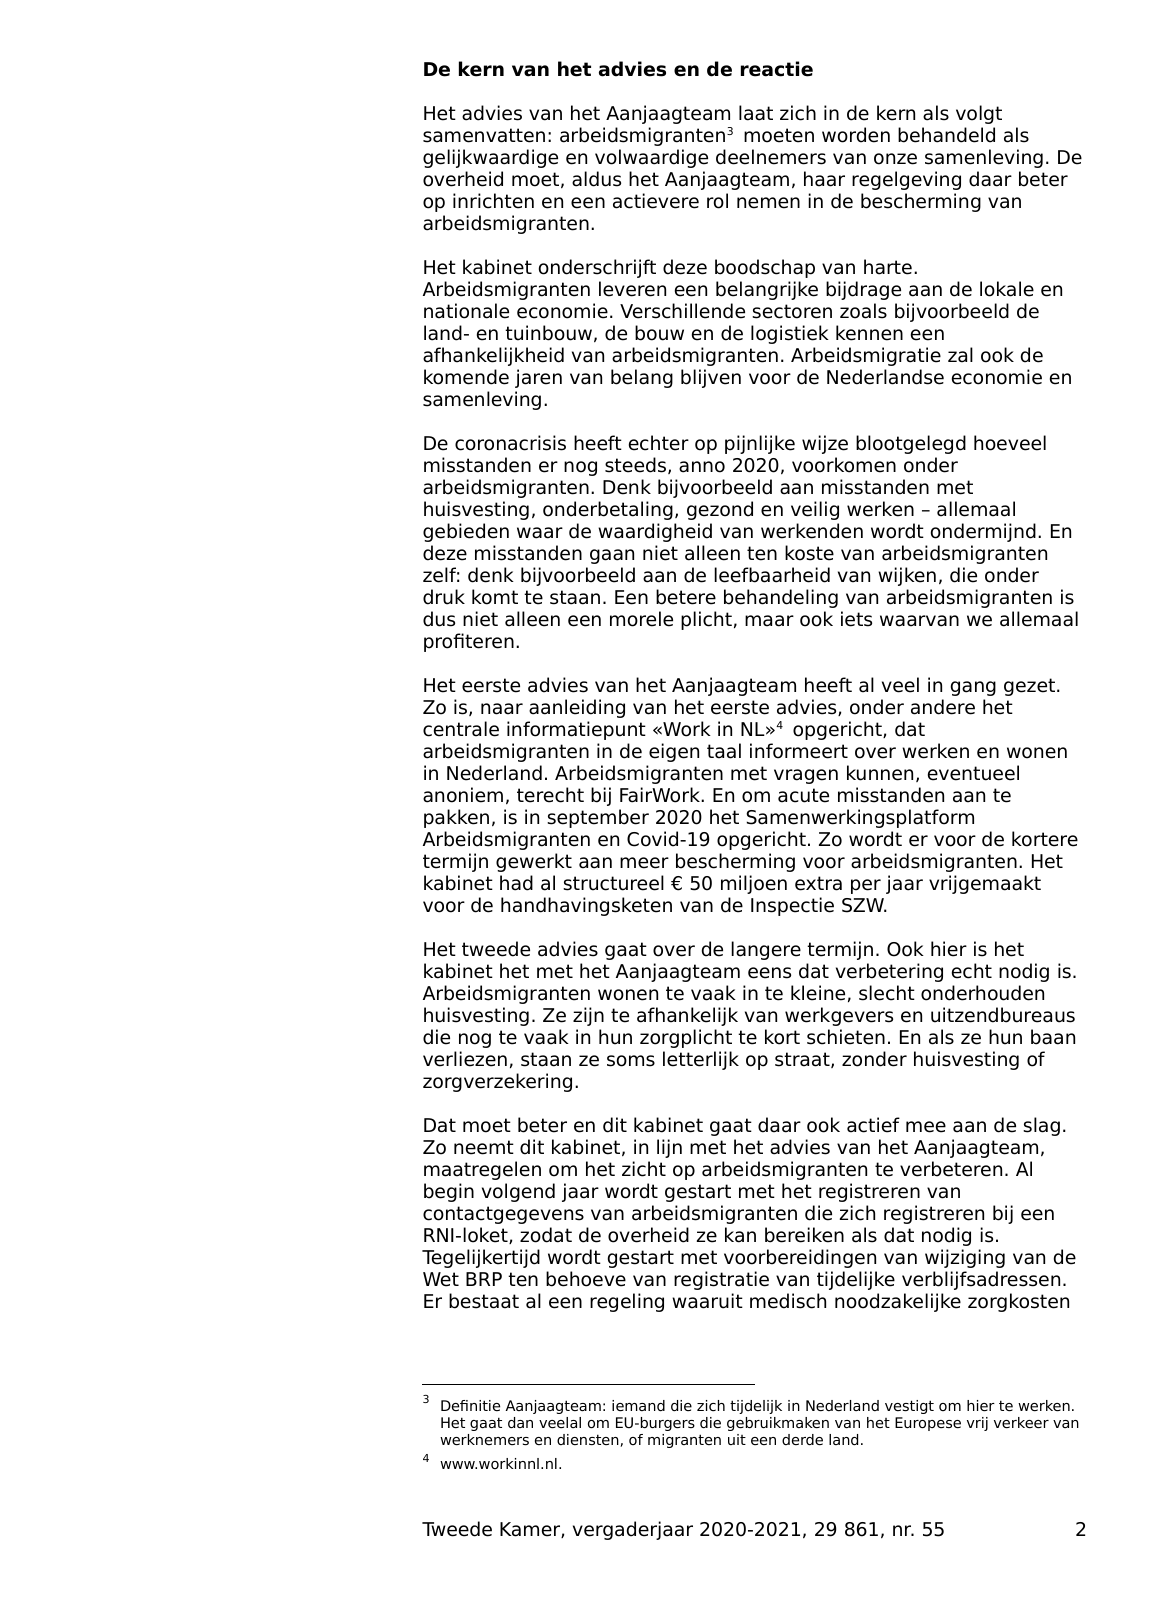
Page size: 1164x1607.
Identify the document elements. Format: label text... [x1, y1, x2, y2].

text Het kabinet onderschrijft deze boodschap van harte. Arbeidsmigranten leveren een belangrijke bijdrage aan de lokale en nationale economie. Verschillende sectoren zoals bijvoorbeeld de land- en tuinbouw, de bouw en de logistiek kennen een afhankelijkheid van arbeidsmigranten. Arbeidsmigratie zal ook de komende jaren van belang blijven voor de Nederlandse economie en samenleving. [422, 257, 1087, 411]
text Het advies van het Aanjaagteam laat zich in de kern als volgt samenvatten: arbeidsmigranten moeten worden behandeld als gelijkwaardige en volwaardige deelnemers van onze samenleving. De overheid moet, aldus het Aanjaagteam, haar regelgeving daar beter op inrichten en een actievere rol nemen in de bescherming van arbeidsmigranten. [422, 103, 1087, 235]
text www.workinnl.nl. [422, 1452, 1087, 1474]
text De coronacrisis heeft echter op pijnlijke wijze blootgelegd hoeveel misstanden er nog steeds, anno 2020, voorkomen onder arbeidsmigranten. Denk bijvoorbeeld aan misstanden met huisvesting, onderbetaling, gezond en veilig werken – allemaal gebieden waar de waardigheid van werkenden wordt ondermijnd. En deze misstanden gaan niet alleen ten koste van arbeidsmigranten zelf: denk bijvoorbeeld aan de leefbaarheid van wijken, die onder druk komt te staan. Een betere behandeling van arbeidsmigranten is dus niet alleen een morele plicht, maar ook iets waarvan we allemaal profiteren. [422, 433, 1087, 653]
text Dat moet beter en dit kabinet gaat daar ook actief mee aan de slag. Zo neemt dit kabinet, in lijn met het advies van het Aanjaagteam, maatregelen om het zicht op arbeidsmigranten te verbeteren. Al begin volgend jaar wordt gestart met het registreren van contactgegevens van arbeidsmigranten die zich registreren bij een RNI-loket, zodat de overheid ze kan bereiken als dat nodig is. Tegelijkertijd wordt gestart met voorbereidingen van wijziging van de Wet BRP ten behoeve van registratie van tijdelijke verblijfsadressen. Er bestaat al een regeling waaruit medisch noodzakelijke zorgkosten [422, 1115, 1087, 1313]
text Definitie Aanjaagteam: iemand die zich tijdelijk in Nederland vestigt om hier te werken. Het gaat dan veelal om EU-burgers die gebruikmaken van het Europese vrij verkeer van werknemers en diensten, of migranten uit een derde land. [422, 1393, 1087, 1449]
text Het tweede advies gaat over de langere termijn. Ook hier is het kabinet het met het Aanjaagteam eens dat verbetering echt nodig is. Arbeidsmigranten wonen te vaak in te kleine, slecht onderhouden huisvesting. Ze zijn te afhankelijk van werkgevers en uitzendbureaus die nog te vaak in hun zorgplicht te kort schieten. En als ze hun baan verliezen, staan ze soms letterlijk op straat, zonder huisvesting of zorgverzekering. [422, 939, 1087, 1093]
subtitle De kern van het advies en de reactie [422, 59, 1087, 81]
text Het eerste advies van het Aanjaagteam heeft al veel in gang gezet. Zo is, naar aanleiding van het eerste advies, onder andere het centrale informatiepunt «Work in NL» opgericht, dat arbeidsmigranten in de eigen taal informeert over werken en wonen in Nederland. Arbeidsmigranten met vragen kunnen, eventueel anoniem, terecht bij FairWork. En om acute misstanden aan te pakken, is in september 2020 het Samenwerkingsplatform Arbeidsmigranten en Covid-19 opgericht. Zo wordt er voor de kortere termijn gewerkt aan meer bescherming voor arbeidsmigranten. Het kabinet had al structureel € 50 miljoen extra per jaar vrijgemaakt voor de handhavingsketen van de Inspectie SZW. [422, 675, 1087, 917]
